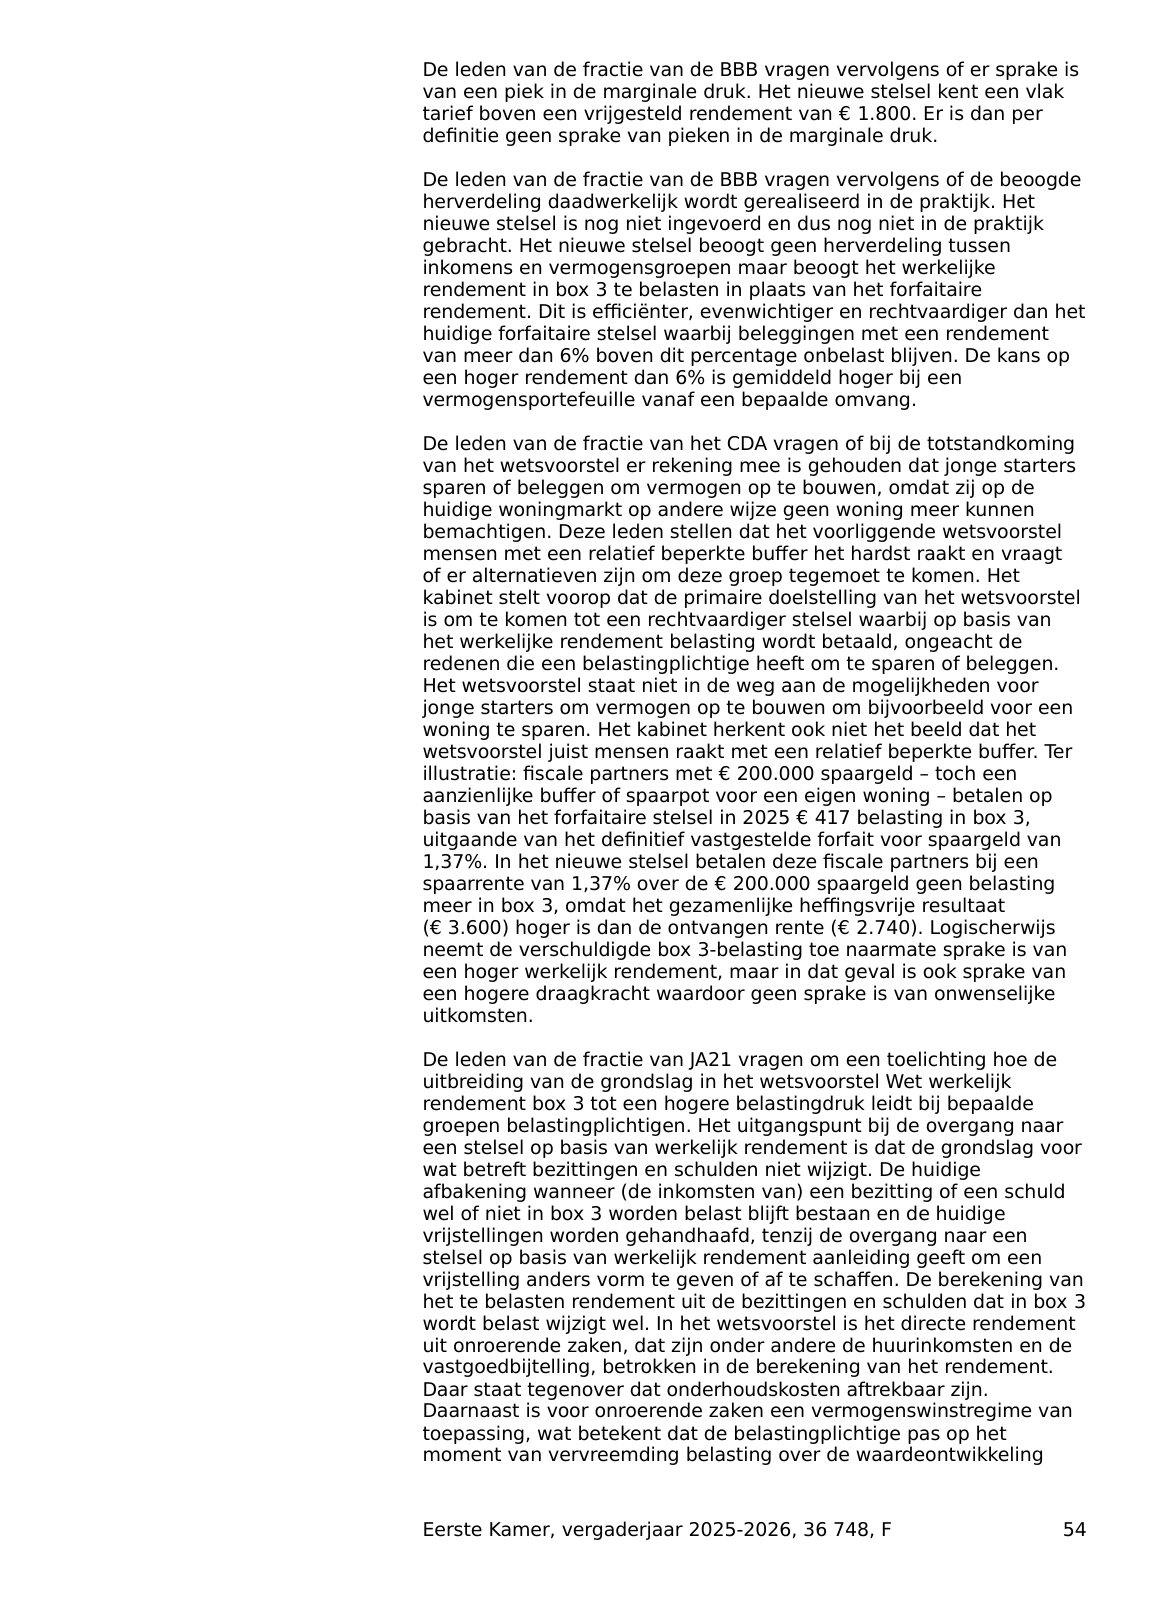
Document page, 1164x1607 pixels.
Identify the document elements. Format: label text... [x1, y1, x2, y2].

text De leden van de fractie van het CDA vragen of bij de totstandkoming van het wetsvoorstel er rekening mee is gehouden dat jonge starters sparen of beleggen om vermogen op te bouwen, omdat zij op de huidige woningmarkt op andere wijze geen woning meer kunnen bemachtigen. Deze leden stellen dat het voorliggende wetsvoorstel mensen met een relatief beperkte buffer het hardst raakt en vraagt of er alternatieven zijn om deze groep tegemoet te komen. Het kabinet stelt voorop dat de primaire doelstelling van het wetsvoorstel is om te komen tot een rechtvaardiger stelsel waarbij op basis van het werkelijke rendement belasting wordt betaald, ongeacht de redenen die een belastingplichtige heeft om te sparen of beleggen. Het wetsvoorstel staat niet in de weg aan de mogelijkheden voor jonge starters om vermogen op te bouwen om bijvoorbeeld voor een woning te sparen. Het kabinet herkent ook niet het beeld dat het wetsvoorstel juist mensen raakt met een relatief beperkte buffer. Ter illustratie: fiscale partners met € 200.000 spaargeld – toch een aanzienlijke buffer of spaarpot voor een eigen woning – betalen op basis van het forfaitaire stelsel in 2025 € 417 belasting in box 3, uitgaande van het definitief vastgestelde forfait voor spaargeld van 1,37%. In het nieuwe stelsel betalen deze fiscale partners bij een spaarrente van 1,37% over de € 200.000 spaargeld geen belasting meer in box 3, omdat het gezamenlijke heffingsvrije resultaat (€ 3.600) hoger is dan de ontvangen rente (€ 2.740). Logischerwijs neemt de verschuldigde box 3-belasting toe naarmate sprake is van een hoger werkelijk rendement, maar in dat geval is ook sprake van een hogere draagkracht waardoor geen sprake is van onwenselijke uitkomsten. [422, 433, 1087, 1027]
text De leden van de fractie van JA21 vragen om een toelichting hoe de uitbreiding van de grondslag in het wetsvoorstel Wet werkelijk rendement box 3 tot een hogere belastingdruk leidt bij bepaalde groepen belastingplichtigen. Het uitgangspunt bij de overgang naar een stelsel op basis van werkelijk rendement is dat de grondslag voor wat betreft bezittingen en schulden niet wijzigt. De huidige afbakening wanneer (de inkomsten van) een bezitting of een schuld wel of niet in box 3 worden belast blijft bestaan en de huidige vrijstellingen worden gehandhaafd, tenzij de overgang naar een stelsel op basis van werkelijk rendement aanleiding geeft om een vrijstelling anders vorm te geven of af te schaffen. De berekening van het te belasten rendement uit de bezittingen en schulden dat in box 3 wordt belast wijzigt wel. In het wetsvoorstel is het directe rendement uit onroerende zaken, dat zijn onder andere de huurinkomsten en de vastgoedbijtelling, betrokken in de berekening van het rendement. Daar staat tegenover dat onderhoudskosten aftrekbaar zijn. Daarnaast is voor onroerende zaken een vermogenswinstregime van toepassing, wat betekent dat de belastingplichtige pas op het moment van vervreemding belasting over de waardeontwikkeling [422, 1049, 1087, 1466]
text De leden van de fractie van de BBB vragen vervolgens of de beoogde herverdeling daadwerkelijk wordt gerealiseerd in de praktijk. Het nieuwe stelsel is nog niet ingevoerd en dus nog niet in de praktijk gebracht. Het nieuwe stelsel beoogt geen herverdeling tussen inkomens en vermogensgroepen maar beoogt het werkelijke rendement in box 3 te belasten in plaats van het forfaitaire rendement. Dit is efficiënter, evenwichtiger en rechtvaardiger dan het huidige forfaitaire stelsel waarbij beleggingen met een rendement van meer dan 6% boven dit percentage onbelast blijven. De kans op een hoger rendement dan 6% is gemiddeld hoger bij een vermogensportefeuille vanaf een bepaalde omvang. [422, 169, 1087, 411]
text De leden van de fractie van de BBB vragen vervolgens of er sprake is van een piek in de marginale druk. Het nieuwe stelsel kent een vlak tarief boven een vrijgesteld rendement van € 1.800. Er is dan per definitie geen sprake van pieken in de marginale druk. [422, 59, 1087, 147]
